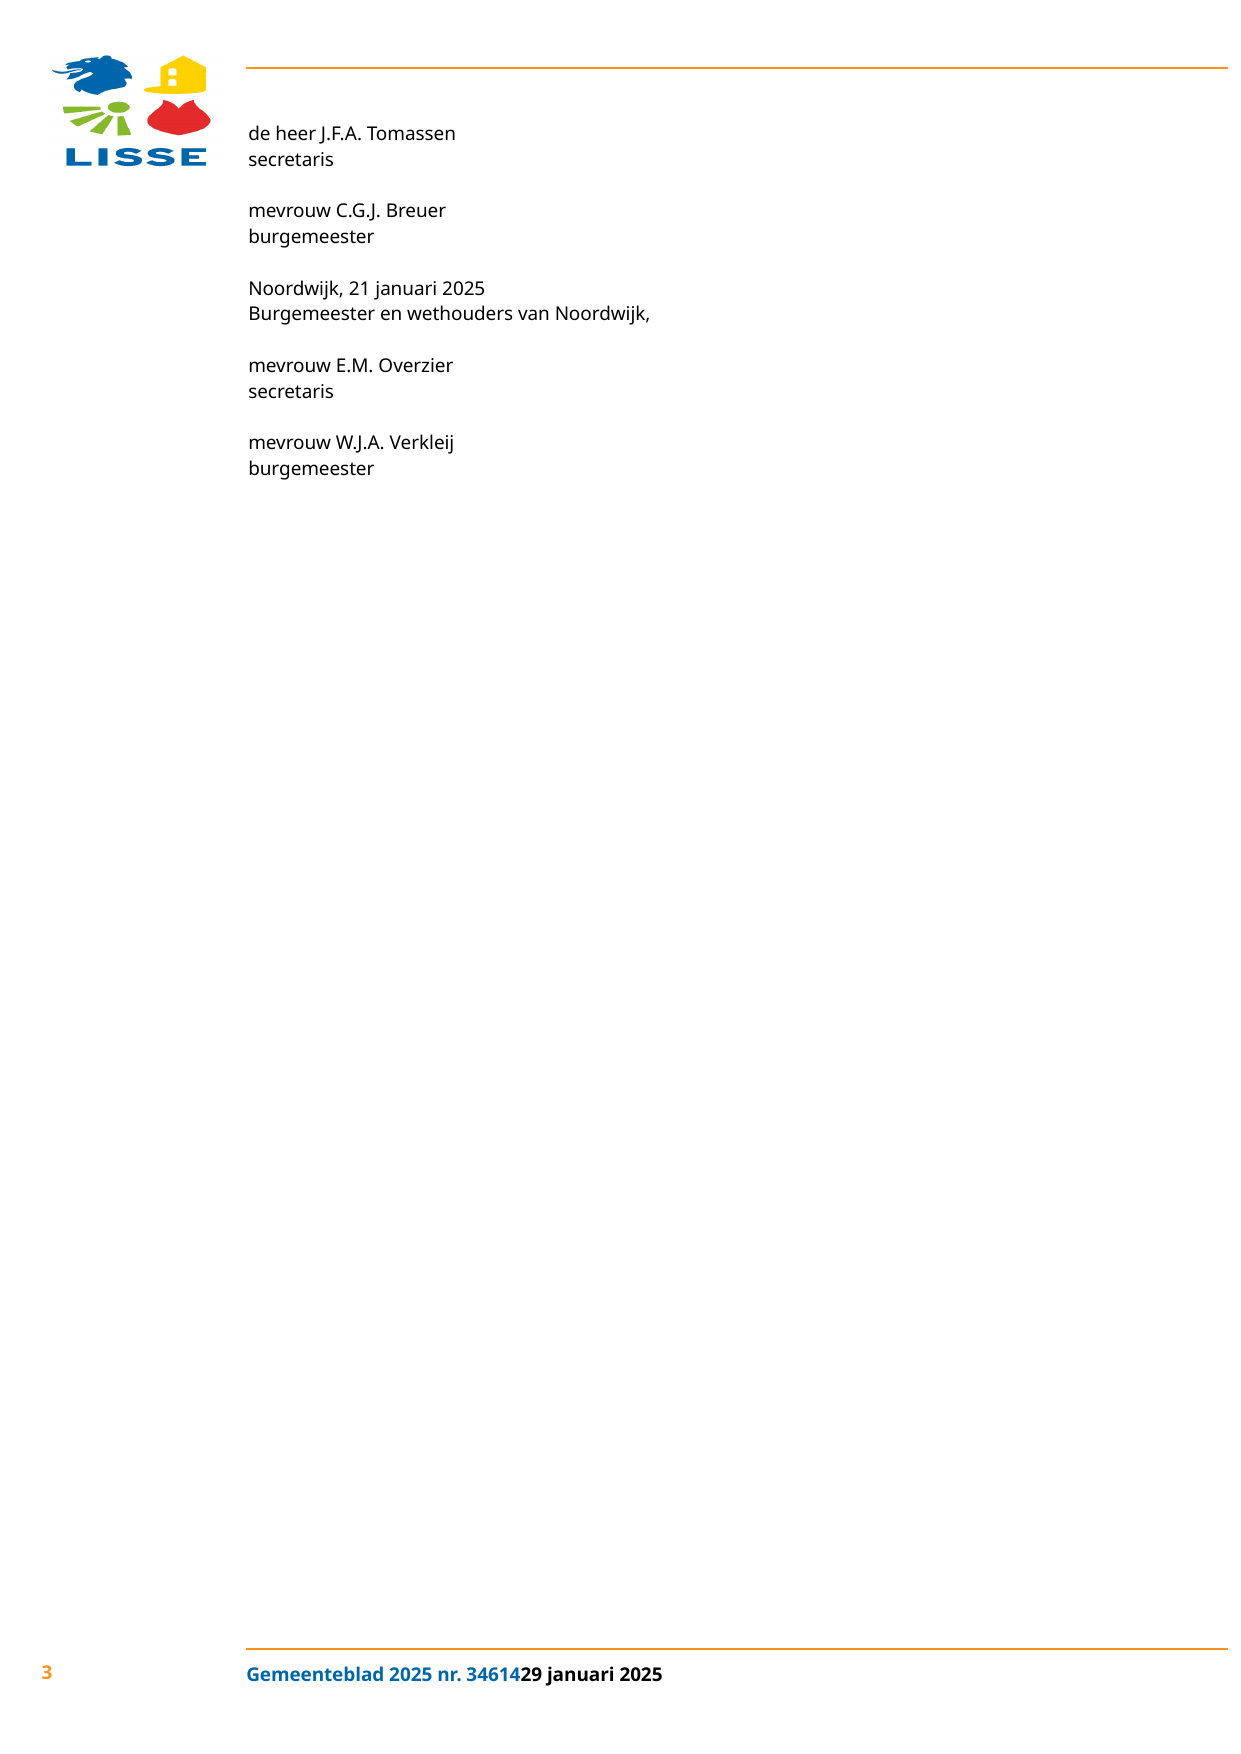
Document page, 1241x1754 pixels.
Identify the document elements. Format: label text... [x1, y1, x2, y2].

text mevrouw W.J.A. Verkleij [248, 429, 1152, 455]
text mevrouw C.G.J. Breuer [248, 198, 1152, 223]
text Noordwijk, 21 januari 2025 [248, 275, 1152, 301]
text mevrouw E.M. Overzier [248, 352, 1152, 378]
picture [41, 47, 231, 172]
text secretaris [248, 378, 1152, 403]
text de heer J.F.A. Tomassen [248, 121, 1152, 146]
text burgemeester [248, 455, 1152, 481]
text Burgemeester en wethouders van Noordwijk, [248, 301, 1152, 326]
text burgemeester [248, 223, 1152, 249]
text secretaris [248, 146, 1152, 172]
